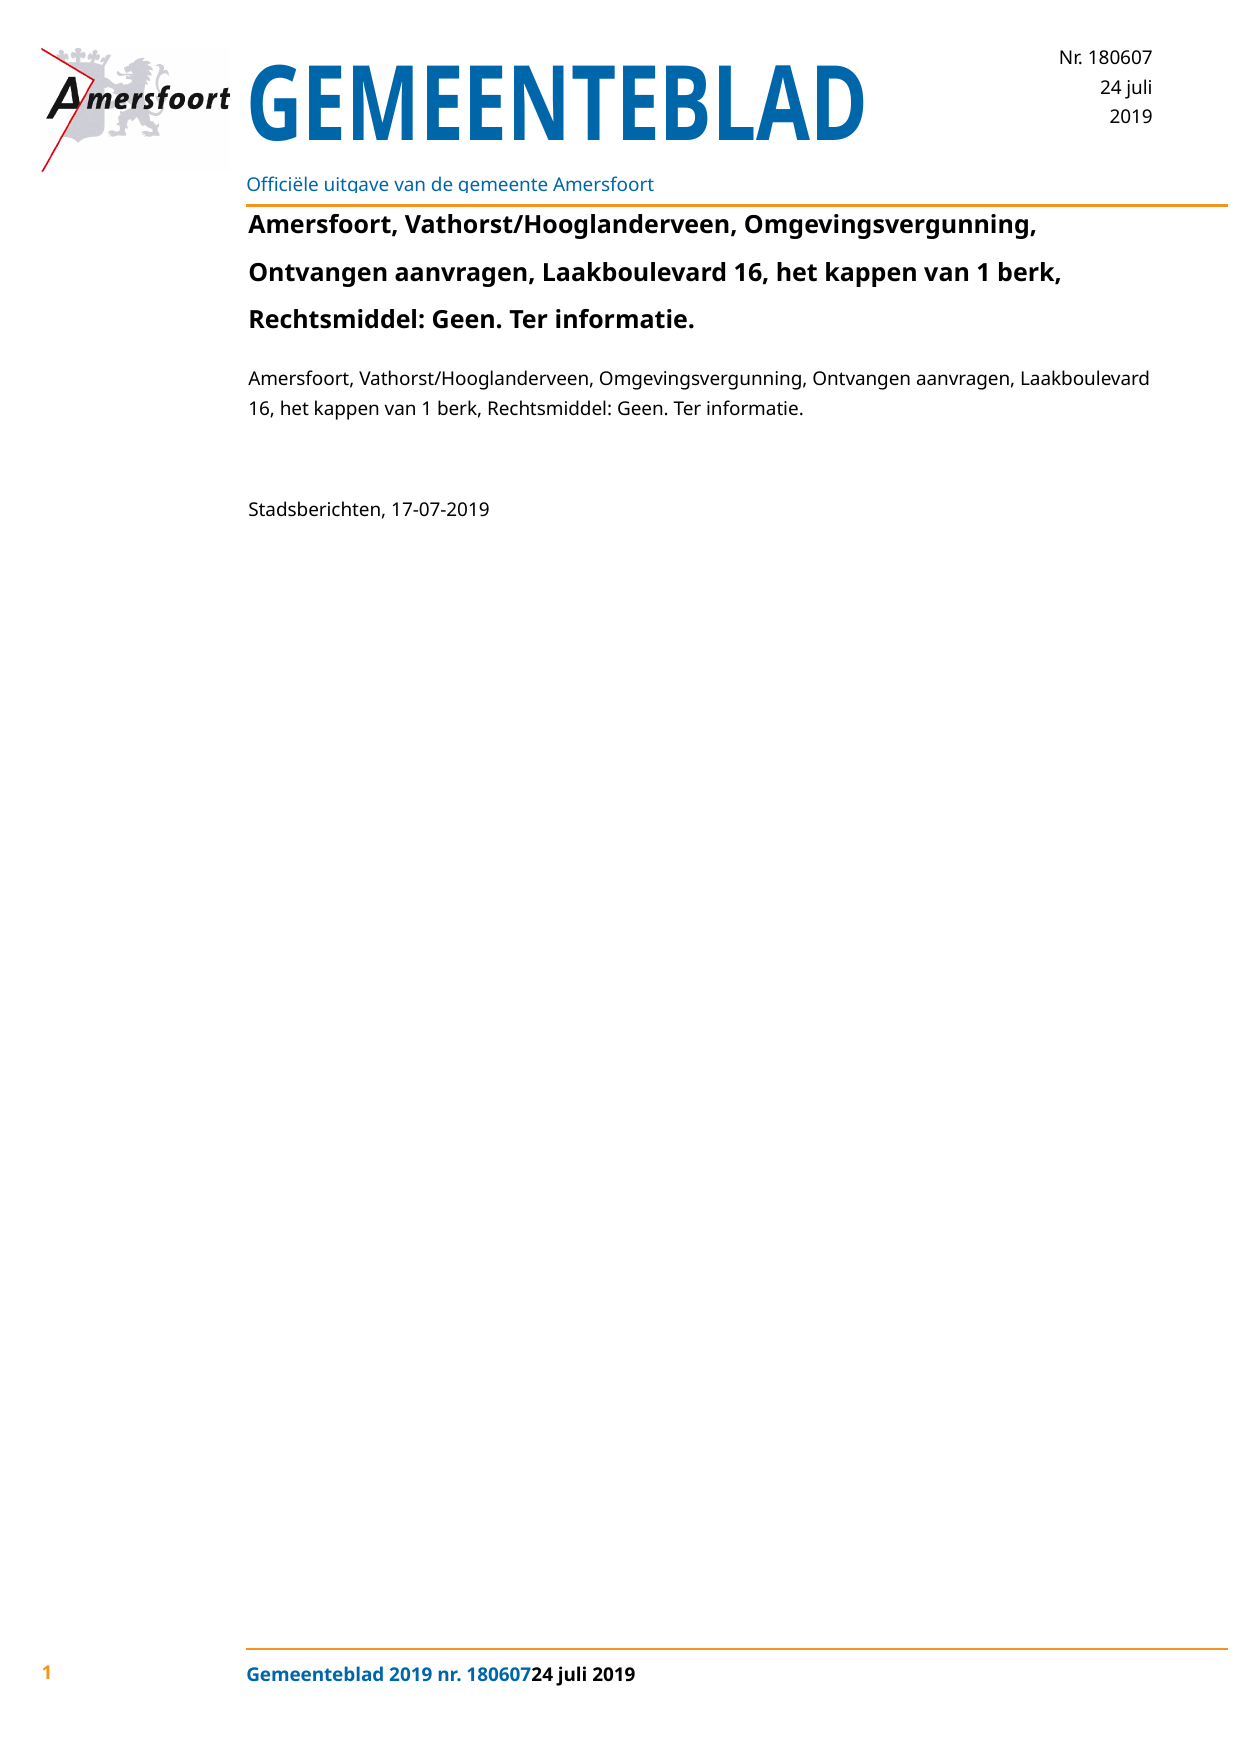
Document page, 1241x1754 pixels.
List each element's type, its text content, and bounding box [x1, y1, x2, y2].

text Amersfoort, Vathorst/Hooglanderveen, Omgevingsvergunning, Ontvangen aanvragen, Laakboulevard 16, het kappen van 1 berk, Rechtsmiddel: Geen. Ter informatie. [248, 207, 1152, 336]
picture [41, 47, 231, 172]
text Amersfoort, Vathorst/Hooglanderveen, Omgevingsvergunning, Ontvangen aanvragen, Laakboulevard 16, het kappen van 1 berk, Rechtsmiddel: Geen. Ter informatie. [248, 366, 1152, 421]
text Stadsberichten, 17-07-2019 [248, 496, 1152, 522]
